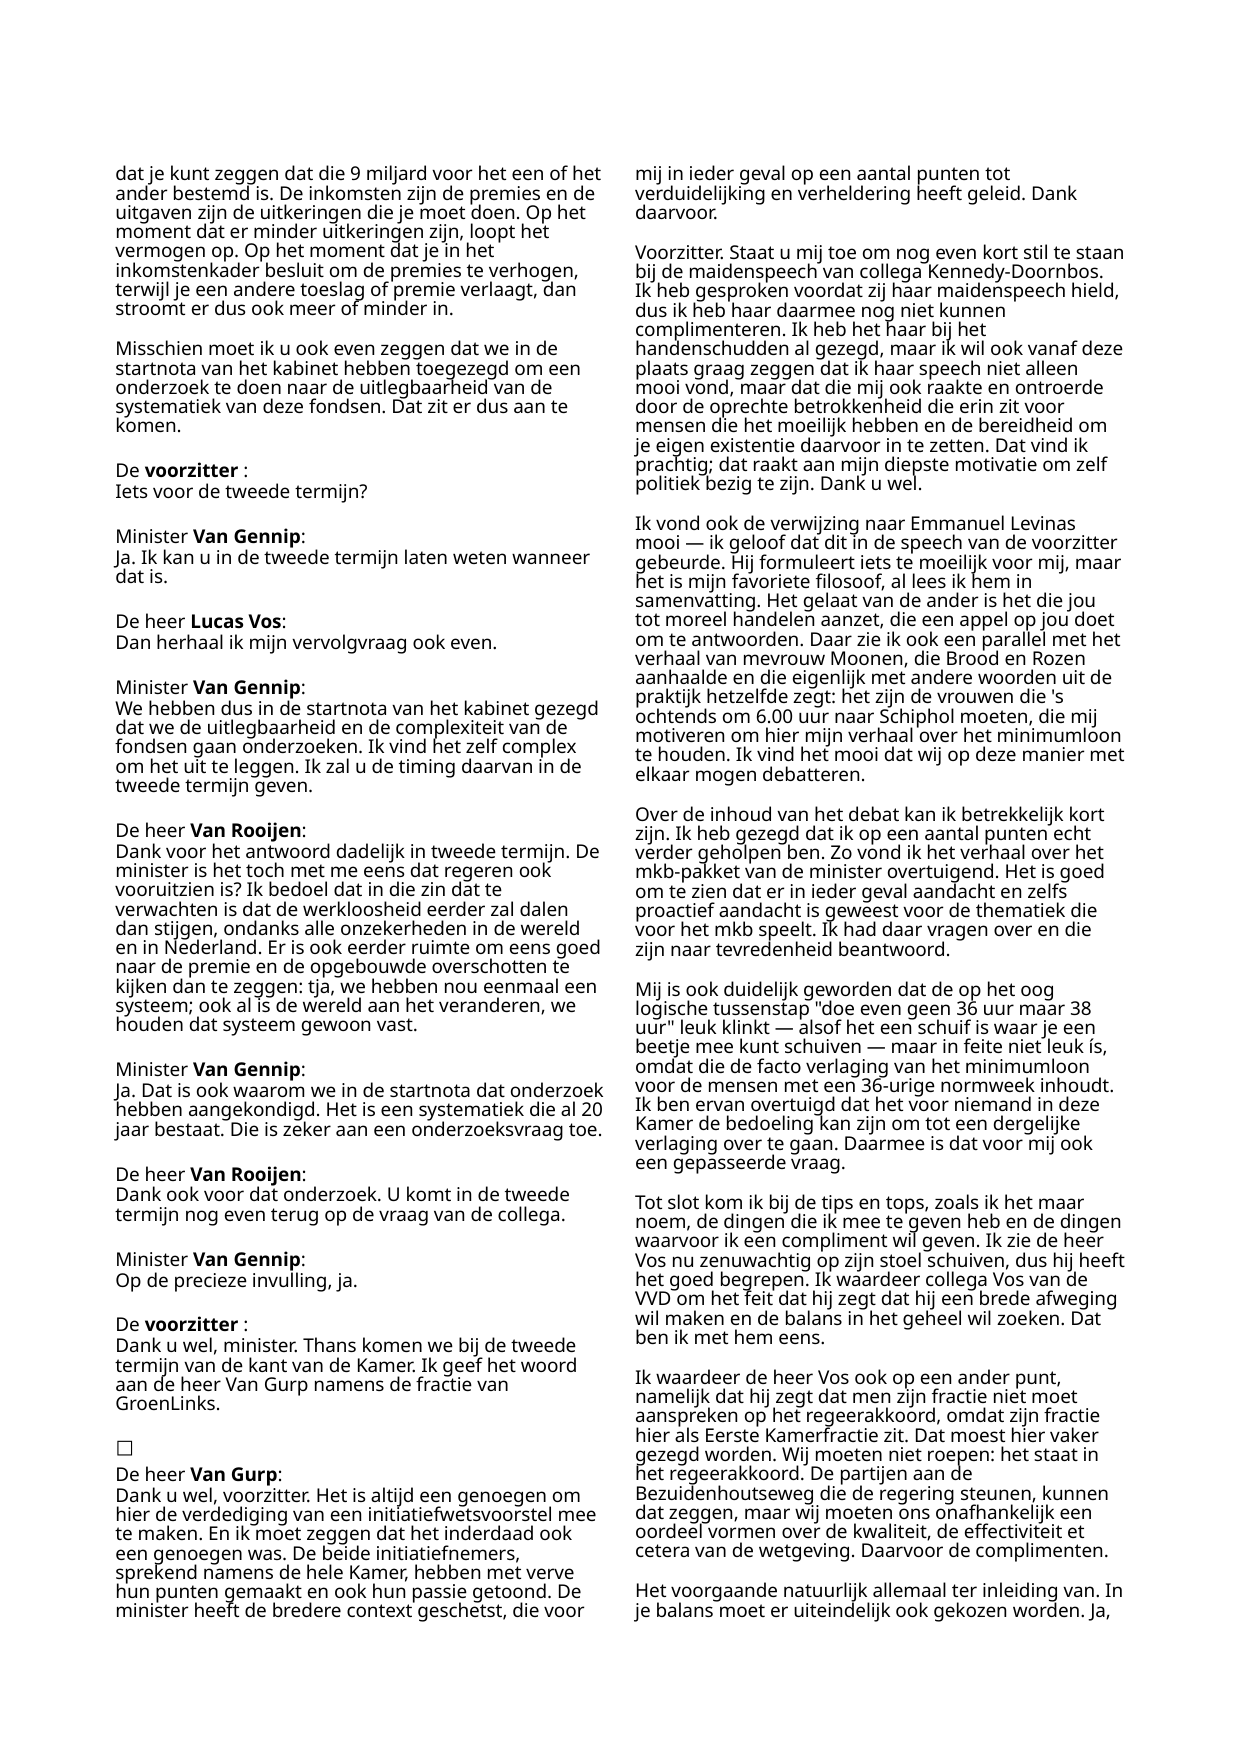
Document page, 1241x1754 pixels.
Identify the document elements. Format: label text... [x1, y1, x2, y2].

text Minister Van Gennip: [115, 1246, 605, 1272]
text Iets voor de tweede termijn? [115, 483, 605, 502]
text Misschien moet ik u ook even zeggen dat we in de startnota van het kabinet hebben toegezegd om een onderzoek te doen naar de uitlegbaarheid van de systematiek van deze fondsen. Dat zit er dus aan te komen. [115, 340, 605, 437]
text ⬜ [115, 1435, 605, 1461]
text Ik vond ook de verwijzing naar Emmanuel Levinas mooi — ik geloof dat dit in de speech van de voorzitter gebeurde. Hij formuleert iets te moeilijk voor mij, maar het is mijn favoriete filosoof, al lees ik hem in samenvatting. Het gelaat van de ander is het die jou tot moreel handelen aanzet, die een appel op jou doet om te antwoorden. Daar zie ik ook een parallel met het verhaal van mevrouw Moonen, die Brood en Rozen aanhaalde en die eigenlijk met andere woorden uit de praktijk hetzelfde zegt: het zijn de vrouwen die 's ochtends om 6.00 uur naar Schiphol moeten, die mij motiveren om hier mijn verhaal over het minimumloon te houden. Ik vind het mooi dat wij op deze manier met elkaar mogen debatteren. [635, 515, 1125, 785]
text Tot slot kom ik bij de tips en tops, zoals ik het maar noem, de dingen die ik mee te geven heb en de dingen waarvoor ik een compliment wil geven. Ik zie de heer Vos nu zenuwachtig op zijn stoel schuiven, dus hij heeft het goed begrepen. Ik waardeer collega Vos van de VVD om het feit dat hij zegt dat hij een brede afweging wil maken en de balans in het geheel wil zoeken. Dat ben ik met hem eens. [635, 1194, 1125, 1348]
text De heer Van Rooijen: [115, 1161, 605, 1186]
text Dank voor het antwoord dadelijk in tweede termijn. De minister is het toch met me eens dat regeren ook vooruitzien is? Ik bedoel dat in die zin dat te verwachten is dat de werkloosheid eerder zal dalen dan stijgen, ondanks alle onzekerheden in de wereld en in Nederland. Er is ook eerder ruimte om eens goed naar de premie en de opgebouwde overschotten te kijken dan te zeggen: tja, we hebben nou eenmaal een systeem; ook al is de wereld aan het veranderen, we houden dat systeem gewoon vast. [115, 843, 605, 1036]
text De heer Van Gurp: [115, 1461, 605, 1487]
text Minister Van Gennip: [115, 523, 605, 549]
text Voorzitter. Staat u mij toe om nog even kort stil te staan bij de maidenspeech van collega Kennedy-Doornbos. Ik heb gesproken voordat zij haar maidenspeech hield, dus ik heb haar daarmee nog niet kunnen complimenteren. Ik heb het haar bij het handenschudden al gezegd, maar ik wil ook vanaf deze plaats graag zeggen dat ik haar speech niet alleen mooi vond, maar dat die mij ook raakte en ontroerde door de oprechte betrokkenheid die erin zit voor mensen die het moeilijk hebben en de bereidheid om je eigen existentie daarvoor in te zetten. Dat vind ik prachtig; dat raakt aan mijn diepste motivatie om zelf politiek bezig te zijn. Dank u wel. [635, 244, 1125, 494]
text De voorzitter : [115, 1312, 605, 1337]
text De heer Van Rooijen: [115, 817, 605, 843]
text Ja. Ik kan u in de tweede termijn laten weten wanneer dat is. [115, 549, 605, 587]
text Ja. Dat is ook waarom we in de startnota dat onderzoek hebben aangekondigd. Het is een systematiek die al 20 jaar bestaat. Die is zeker aan een onderzoeksvraag toe. [115, 1082, 605, 1140]
text mij in ieder geval op een aantal punten tot verduidelijking en verheldering heeft geleid. Dank daarvoor. [635, 165, 1125, 223]
text We hebben dus in de startnota van het kabinet gezegd dat we de uitlegbaarheid en de complexiteit van de fondsen gaan onderzoeken. Ik vind het zelf complex om het uit te leggen. Ik zal u de timing daarvan in de tweede termijn geven. [115, 700, 605, 796]
text Minister Van Gennip: [115, 674, 605, 700]
text Mij is ook duidelijk geworden dat de op het oog logische tussenstap "doe even geen 36 uur maar 38 uur" leuk klinkt — alsof het een schuif is waar je een beetje mee kunt schuiven — maar in feite niet leuk ís, omdat die de facto verlaging van het minimumloon voor de mensen met een 36-urige normweek inhoudt. Ik ben ervan overtuigd dat het voor niemand in deze Kamer de bedoeling kan zijn om tot een dergelijke verlaging over te gaan. Daarmee is dat voor mij ook een gepasseerde vraag. [635, 981, 1125, 1173]
text Dank u wel, minister. Thans komen we bij de tweede termijn van de kant van de Kamer. Ik geef het woord aan de heer Van Gurp namens de fractie van GroenLinks. [115, 1337, 605, 1414]
text Dank u wel, voorzitter. Het is altijd een genoegen om hier de verdediging van een initiatiefwetsvoorstel mee te maken. En ik moet zeggen dat het inderdaad ook een genoegen was. De beide initiatiefnemers, sprekend namens de hele Kamer, hebben met verve hun punten gemaakt en ook hun passie getoond. De minister heeft de bredere context geschetst, die voor [115, 1487, 605, 1622]
text Minister Van Gennip: [115, 1056, 605, 1082]
text dat je kunt zeggen dat die 9 miljard voor het een of het ander bestemd is. De inkomsten zijn de premies en de uitgaven zijn de uitkeringen die je moet doen. Op het moment dat er minder uitkeringen zijn, loopt het vermogen op. Op het moment dat je in het inkomstenkader besluit om de premies te verhogen, terwijl je een andere toeslag of premie verlaagt, dan stroomt er dus ook meer of minder in. [115, 165, 605, 319]
text Dan herhaal ik mijn vervolgvraag ook even. [115, 634, 605, 653]
text Over de inhoud van het debat kan ik betrekkelijk kort zijn. Ik heb gezegd dat ik op een aantal punten echt verder geholpen ben. Zo vond ik het verhaal over het mkb-pakket van de minister overtuigend. Het is goed om te zien dat er in ieder geval aandacht en zelfs proactief aandacht is geweest voor de thematiek die voor het mkb speelt. Ik had daar vragen over en die zijn naar tevredenheid beantwoord. [635, 806, 1125, 960]
text De voorzitter : [115, 457, 605, 483]
text De heer Lucas Vos: [115, 608, 605, 634]
text Op de precieze invulling, ja. [115, 1272, 605, 1291]
text Het voorgaande natuurlijk allemaal ter inleiding van. In je balans moet er uiteindelijk ook gekozen worden. Ja, [635, 1582, 1125, 1621]
text Ik waardeer de heer Vos ook op een ander punt, namelijk dat hij zegt dat men zijn fractie niet moet aanspreken op het regeerakkoord, omdat zijn fractie hier als Eerste Kamerfractie zit. Dat moest hier vaker gezegd worden. Wij moeten niet roepen: het staat in het regeerakkoord. De partijen aan de Bezuidenhoutseweg die de regering steunen, kunnen dat zeggen, maar wij moeten ons onafhankelijk een oordeel vormen over de kwaliteit, de effectiviteit et cetera van de wetgeving. Daarvoor de complimenten. [635, 1369, 1125, 1562]
text Dank ook voor dat onderzoek. U komt in de tweede termijn nog even terug op de vraag van de collega. [115, 1186, 605, 1225]
